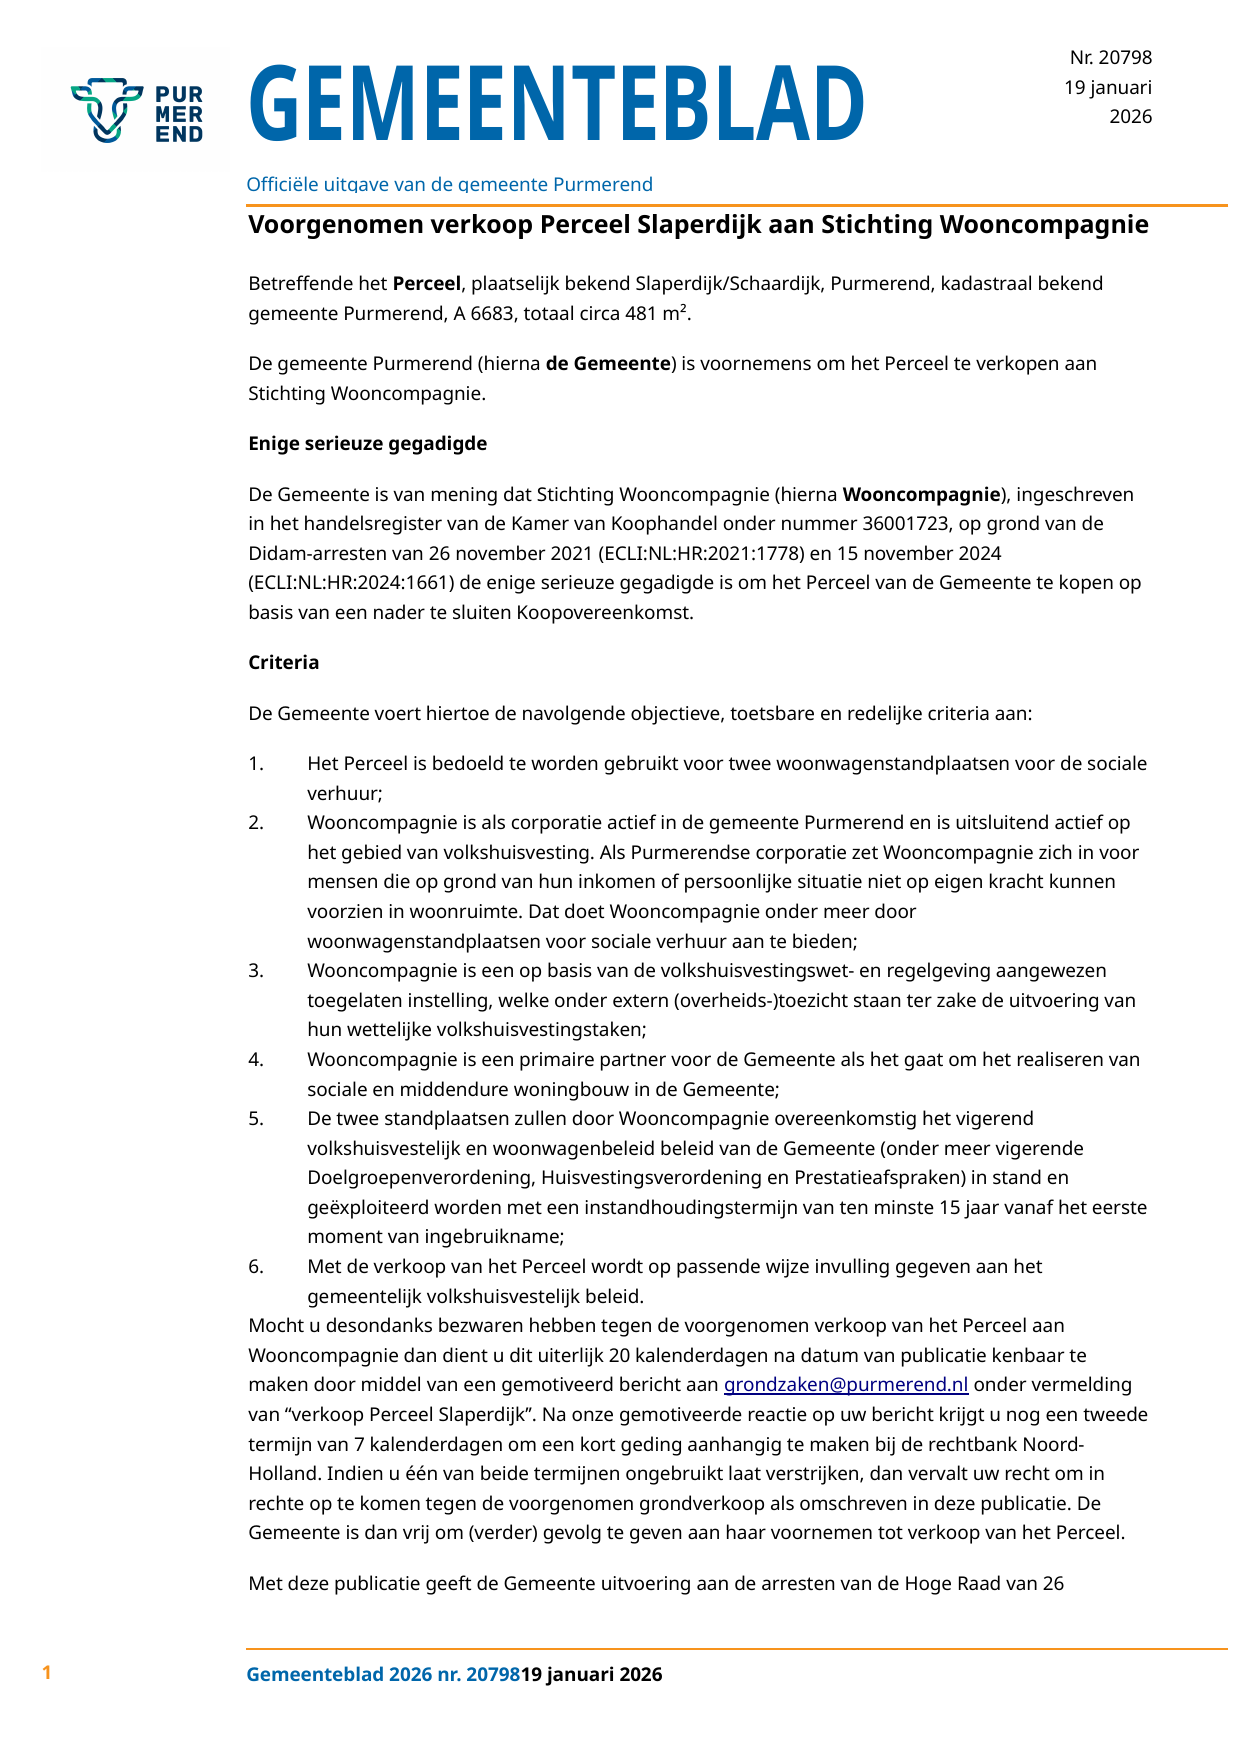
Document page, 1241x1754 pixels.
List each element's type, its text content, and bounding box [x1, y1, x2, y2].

text Mocht u desondanks bezwaren hebben tegen de voorgenomen verkoop van het Perceel aan Wooncompagnie dan dient u dit uiterlijk 20 kalenderdagen na datum van publicatie kenbaar te maken door middel van een gemotiveerd bericht aan grondzaken@purmerend.nl onder vermelding van “verkoop Perceel Slaperdijk’’. Na onze gemotiveerde reactie op uw bericht krijgt u nog een tweede termijn van 7 kalenderdagen om een kort geding aanhangig te maken bij de rechtbank Noord-Holland. Indien u één van beide termijnen ongebruikt laat verstrijken, dan vervalt uw recht om in rechte op te komen tegen de voorgenomen grondverkoop als omschreven in deze publicatie. De Gemeente is dan vrij om (verder) gevolg te geven aan haar voornemen tot verkoop van het Perceel. [248, 1312, 1152, 1545]
list Wooncompagnie is een op basis van de volkshuisvestingswet- en regelgeving aangewezen toegelaten instelling, welke onder extern (overheids-)toezicht staan ter zake de uitvoering van hun wettelijke volkshuisvestingstaken; [248, 957, 1152, 1042]
text Met deze publicatie geeft de Gemeente uitvoering aan de arresten van de Hoge Raad van 26 [248, 1570, 1152, 1596]
text Voorgenomen verkoop Perceel Slaperdijk aan Stichting Wooncompagnie [248, 207, 1152, 241]
list Het Perceel is bedoeld te worden gebruikt voor twee woonwagenstandplaatsen voor de sociale verhuur; [248, 750, 1152, 806]
text Enige serieuze gegadigde [248, 430, 1152, 456]
list Met de verkoop van het Perceel wordt op passende wijze invulling gegeven aan het gemeentelijk volkshuisvestelijk beleid. [248, 1253, 1152, 1308]
text De Gemeente voert hiertoe de navolgende objectieve, toetsbare en redelijke criteria aan: [248, 700, 1152, 726]
list De twee standplaatsen zullen door Wooncompagnie overeenkomstig het vigerend volkshuisvestelijk en woonwagenbeleid beleid van de Gemeente (onder meer vigerende Doelgroepenverordening, Huisvestingsverordening en Prestatieafspraken) in stand en geëxploiteerd worden met een instandhoudingstermijn van ten minste 15 jaar vanaf het eerste moment van ingebruikname; [248, 1105, 1152, 1249]
text De Gemeente is van mening dat Stichting Wooncompagnie (hierna Wooncompagnie), ingeschreven in het handelsregister van de Kamer van Koophandel onder nummer 36001723, op grond van de Didam-arresten van 26 november 2021 (ECLI:NL:HR:2021:1778) en 15 november 2024 (ECLI:NL:HR:2024:1661) de enige serieuze gegadigde is om het Perceel van de Gemeente te kopen op basis van een nader te sluiten Koopovereenkomst. [248, 481, 1152, 625]
picture [41, 47, 231, 172]
list Wooncompagnie is als corporatie actief in de gemeente Purmerend en is uitsluitend actief op het gebied van volkshuisvesting. Als Purmerendse corporatie zet Wooncompagnie zich in voor mensen die op grond van hun inkomen of persoonlijke situatie niet op eigen kracht kunnen voorzien in woonruimte. Dat doet Wooncompagnie onder meer door woonwagenstandplaatsen voor sociale verhuur aan te bieden; [248, 809, 1152, 953]
text De gemeente Purmerend (hierna de Gemeente) is voornemens om het Perceel te verkopen aan Stichting Wooncompagnie. [248, 350, 1152, 406]
text Criteria [248, 649, 1152, 675]
list Wooncompagnie is een primaire partner voor de Gemeente als het gaat om het realiseren van sociale en middendure woningbouw in de Gemeente; [248, 1046, 1152, 1101]
text Betreffende het Perceel, plaatselijk bekend Slaperdijk/Schaardijk, Purmerend, kadastraal bekend gemeente Purmerend, A 6683, totaal circa 481 m². [248, 270, 1152, 326]
